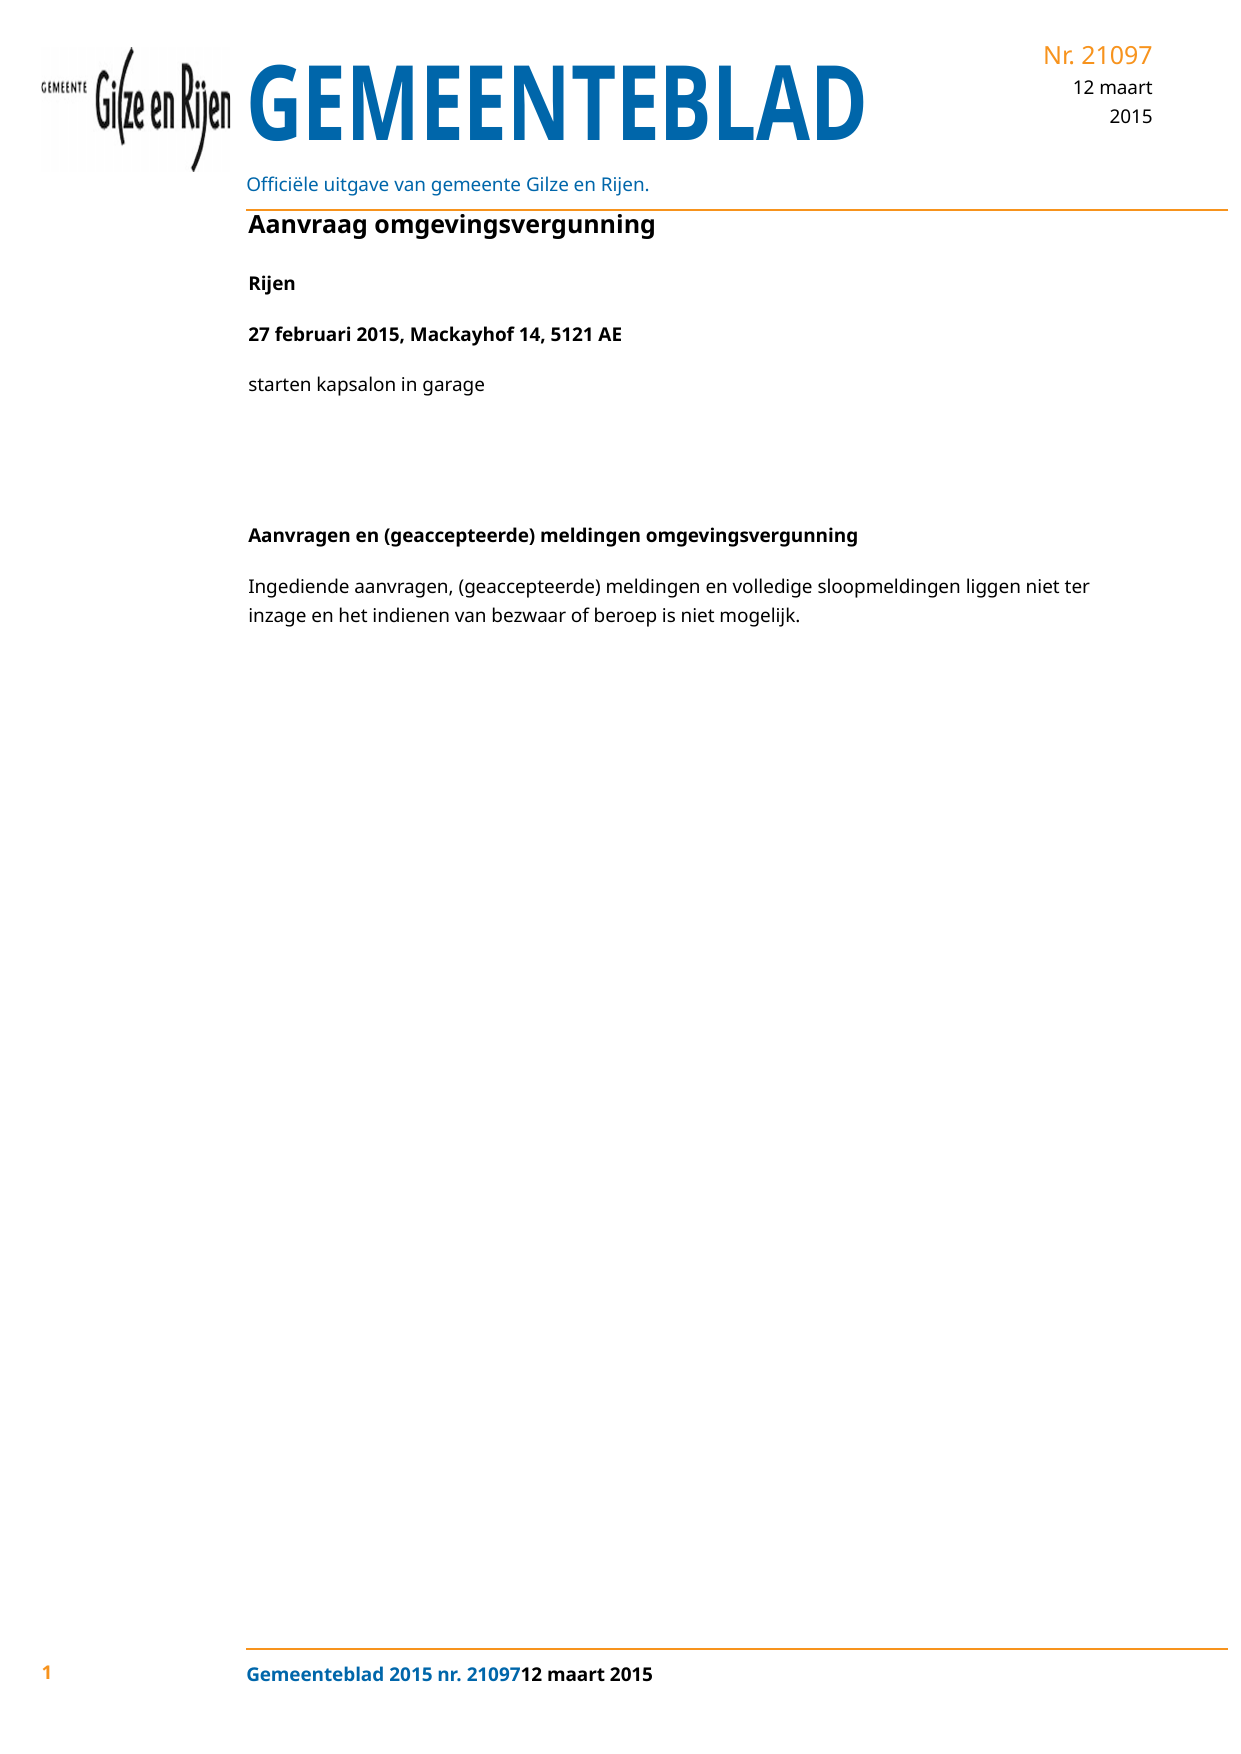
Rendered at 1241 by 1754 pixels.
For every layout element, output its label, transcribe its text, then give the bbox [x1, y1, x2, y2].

text starten kapsalon in garage [248, 371, 1152, 397]
text Aanvragen en (geaccepteerde) meldingen omgevingsvergunning [248, 522, 1152, 548]
text Rijen [248, 270, 1152, 296]
text Aanvraag omgevingsvergunning [248, 211, 1152, 241]
text Ingediende aanvragen, (geaccepteerde) meldingen en volledige sloopmeldingen liggen niet ter inzage en het indienen van bezwaar of beroep is niet mogelijk. [248, 573, 1152, 628]
text 27 februari 2015, Mackayhof 14, 5121 AE [248, 321, 1152, 346]
picture [41, 47, 231, 172]
